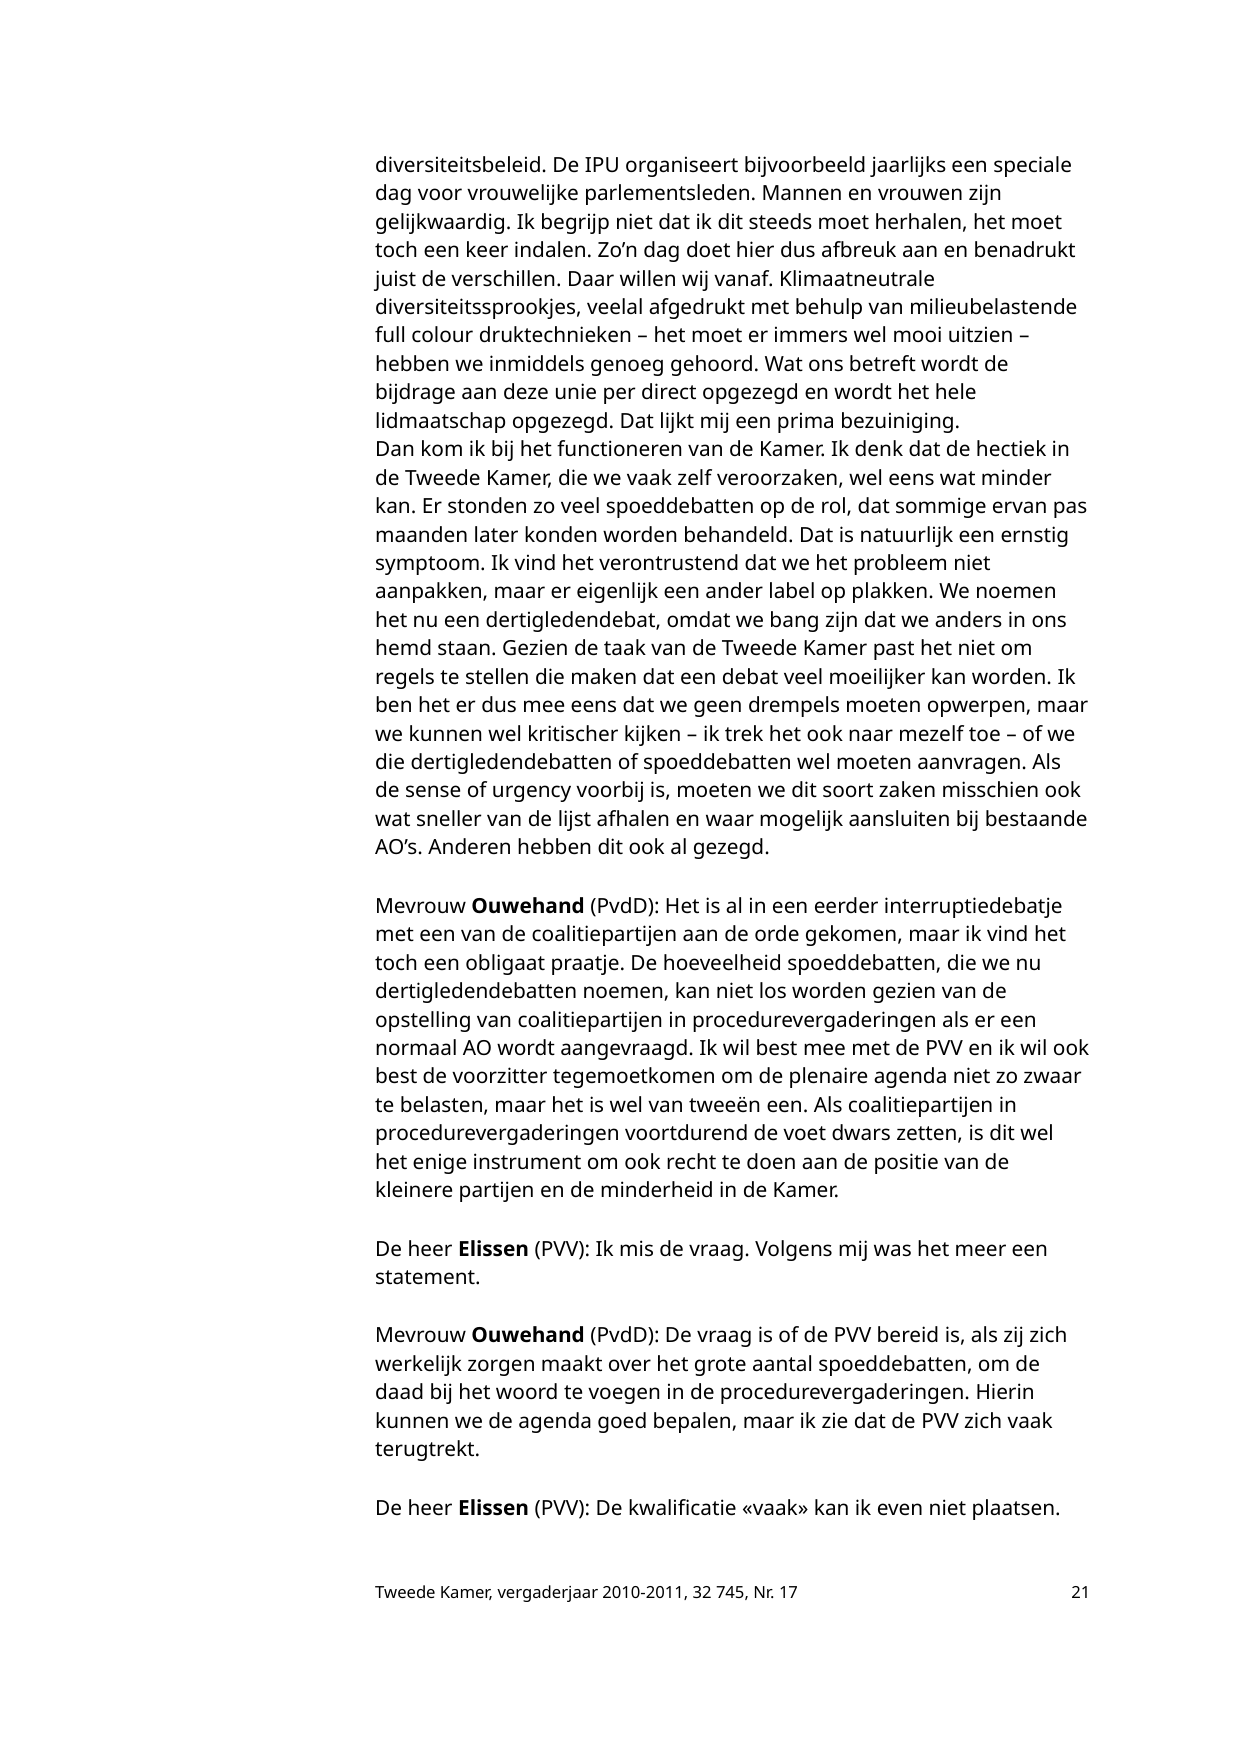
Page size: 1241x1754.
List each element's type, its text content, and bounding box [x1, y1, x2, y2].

text De heer Elissen (PVV): De kwalificatie «vaak» kan ik even niet plaatsen. [375, 1493, 1090, 1521]
text De heer Elissen (PVV): Ik mis de vraag. Volgens mij was het meer een statement. [375, 1234, 1090, 1291]
text Mevrouw Ouwehand (PvdD): Het is al in een eerder interruptiedebatje met een van de coalitiepartijen aan de orde gekomen, maar ik vind het toch een obligaat praatje. De hoeveelheid spoeddebatten, die we nu dertigledendebatten noemen, kan niet los worden gezien van de opstelling van coalitiepartijen in procedurevergaderingen als er een normaal AO wordt aangevraagd. Ik wil best mee met de PVV en ik wil ook best de voorzitter tegemoetkomen om de plenaire agenda niet zo zwaar te belasten, maar het is wel van tweeën een. Als coalitiepartijen in procedurevergaderingen voortdurend de voet dwars zetten, is dit wel het enige instrument om ook recht te doen aan de positie van de kleinere partijen en de minderheid in de Kamer. [375, 891, 1090, 1204]
text diversiteitsbeleid. De IPU organiseert bijvoorbeeld jaarlijks een speciale dag voor vrouwelijke parlementsleden. Mannen en vrouwen zijn gelijkwaardig. Ik begrijp niet dat ik dit steeds moet herhalen, het moet toch een keer indalen. Zo’n dag doet hier dus afbreuk aan en benadrukt juist de verschillen. Daar willen wij vanaf. Klimaatneutrale diversiteitssprookjes, veelal afgedrukt met behulp van milieubelastende full colour druktechnieken – het moet er immers wel mooi uitzien – hebben we inmiddels genoeg gehoord. Wat ons betreft wordt de bijdrage aan deze unie per direct opgezegd en wordt het hele lidmaatschap opgezegd. Dat lijkt mij een prima bezuiniging. [375, 150, 1090, 434]
text Mevrouw Ouwehand (PvdD): De vraag is of de PVV bereid is, als zij zich werkelijk zorgen maakt over het grote aantal spoeddebatten, om de daad bij het woord te voegen in de procedurevergaderingen. Hierin kunnen we de agenda goed bepalen, maar ik zie dat de PVV zich vaak terugtrekt. [375, 1321, 1090, 1463]
text Dan kom ik bij het functioneren van de Kamer. Ik denk dat de hectiek in de Tweede Kamer, die we vaak zelf veroorzaken, wel eens wat minder kan. Er stonden zo veel spoeddebatten op de rol, dat sommige ervan pas maanden later konden worden behandeld. Dat is natuurlijk een ernstig symptoom. Ik vind het verontrustend dat we het probleem niet aanpakken, maar er eigenlijk een ander label op plakken. We noemen het nu een dertigledendebat, omdat we bang zijn dat we anders in ons hemd staan. Gezien de taak van de Tweede Kamer past het niet om regels te stellen die maken dat een debat veel moeilijker kan worden. Ik ben het er dus mee eens dat we geen drempels moeten opwerpen, maar we kunnen wel kritischer kijken – ik trek het ook naar mezelf toe – of we die dertigledendebatten of spoeddebatten wel moeten aanvragen. Als de sense of urgency voorbij is, moeten we dit soort zaken misschien ook wat sneller van de lijst afhalen en waar mogelijk aansluiten bij bestaande AO’s. Anderen hebben dit ook al gezegd. [375, 434, 1090, 861]
